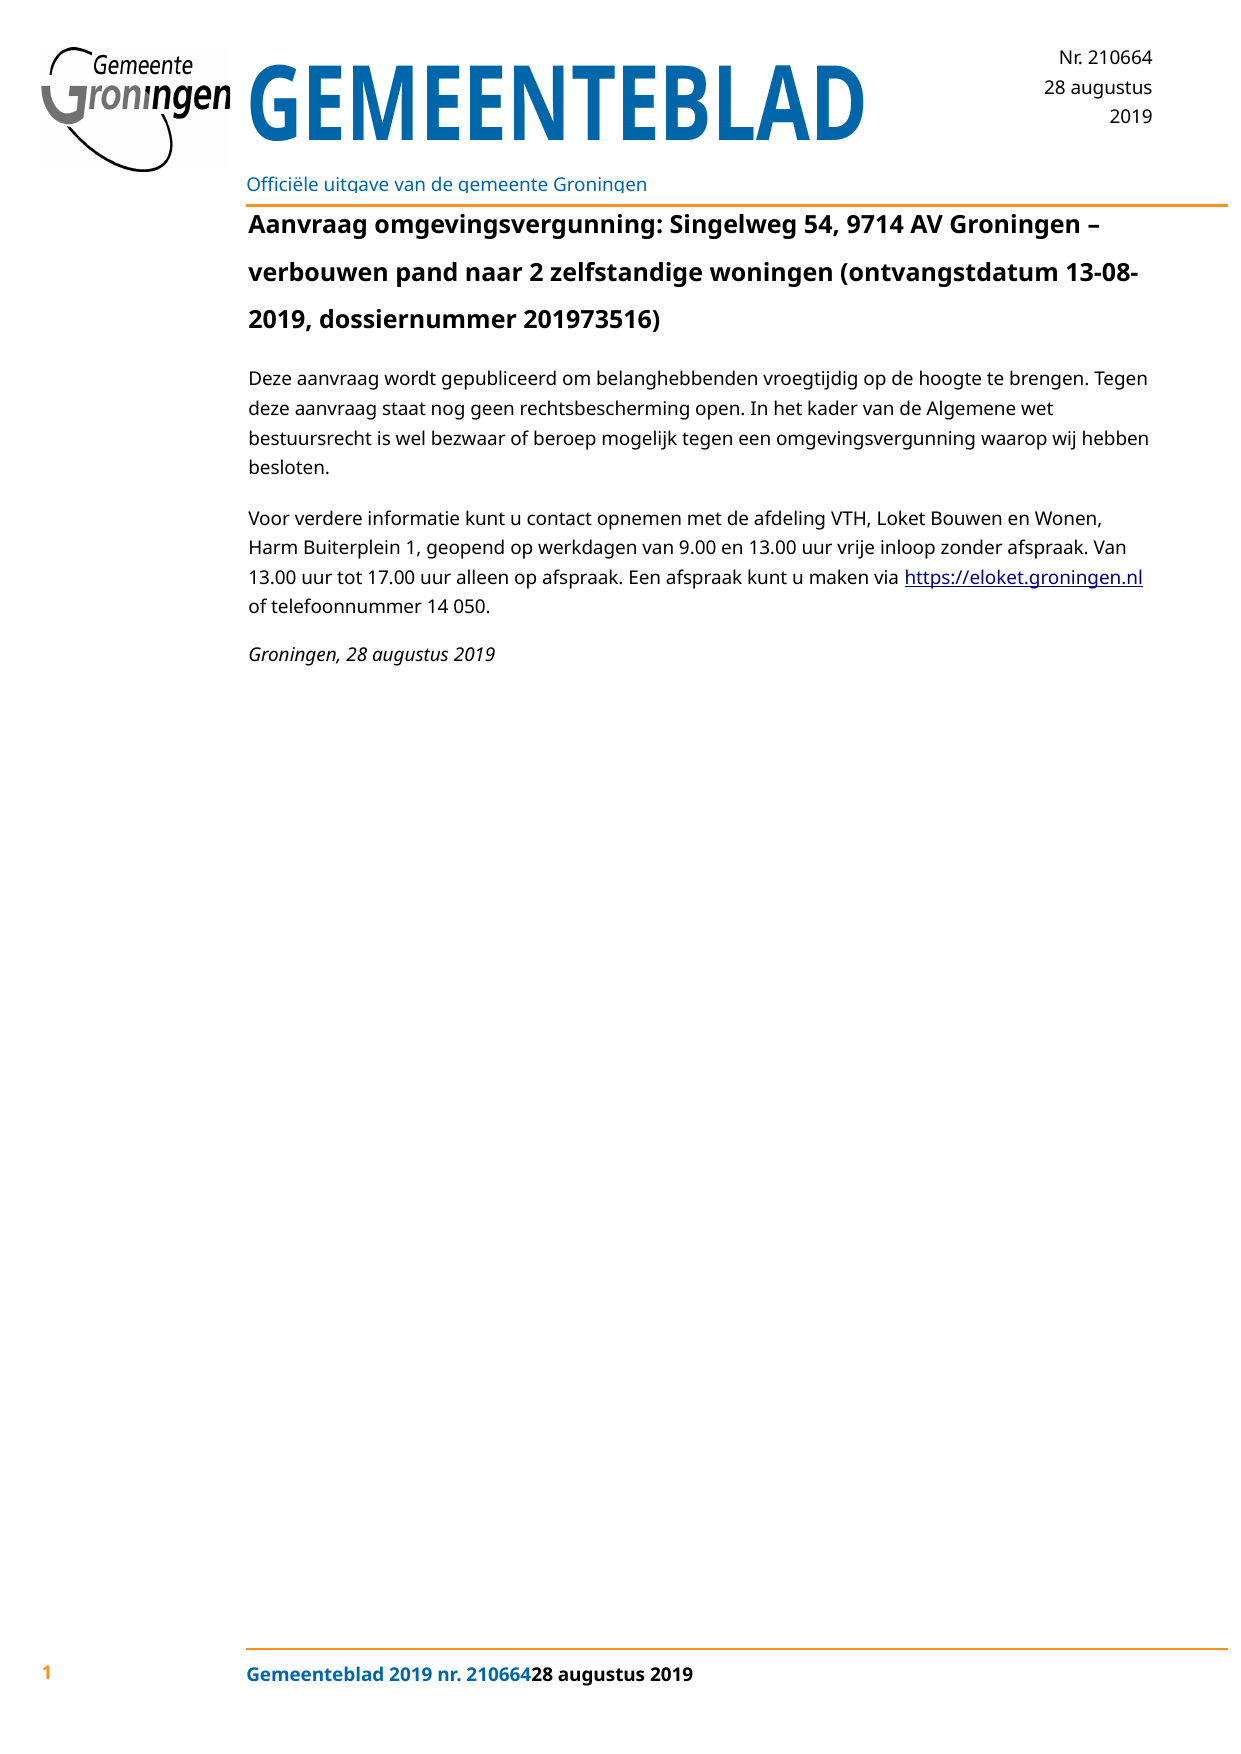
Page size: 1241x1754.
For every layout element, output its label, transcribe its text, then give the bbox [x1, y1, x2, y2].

text Deze aanvraag wordt gepubliceerd om belanghebbenden vroegtijdig op de hoogte te brengen. Tegen deze aanvraag staat nog geen rechtsbescherming open. In het kader van de Algemene wet bestuursrecht is wel bezwaar of beroep mogelijk tegen een omgevingsvergunning waarop wij hebben besloten. [248, 366, 1152, 480]
text Groningen, 28 augustus 2019 [248, 641, 1152, 667]
picture [41, 47, 231, 172]
text Voor verdere informatie kunt u contact opnemen met de afdeling VTH, Loket Bouwen en Wonen, Harm Buiterplein 1, geopend op werkdagen van 9.00 en 13.00 uur vrije inloop zonder afspraak. Van 13.00 uur tot 17.00 uur alleen op afspraak. Een afspraak kunt u maken via https://eloket.groningen.nl of telefoonnummer 14 050. [248, 505, 1152, 619]
text Aanvraag omgevingsvergunning: Singelweg 54, 9714 AV Groningen – verbouwen pand naar 2 zelfstandige woningen (ontvangstdatum 13-08-2019, dossiernummer 201973516) [248, 207, 1152, 336]
